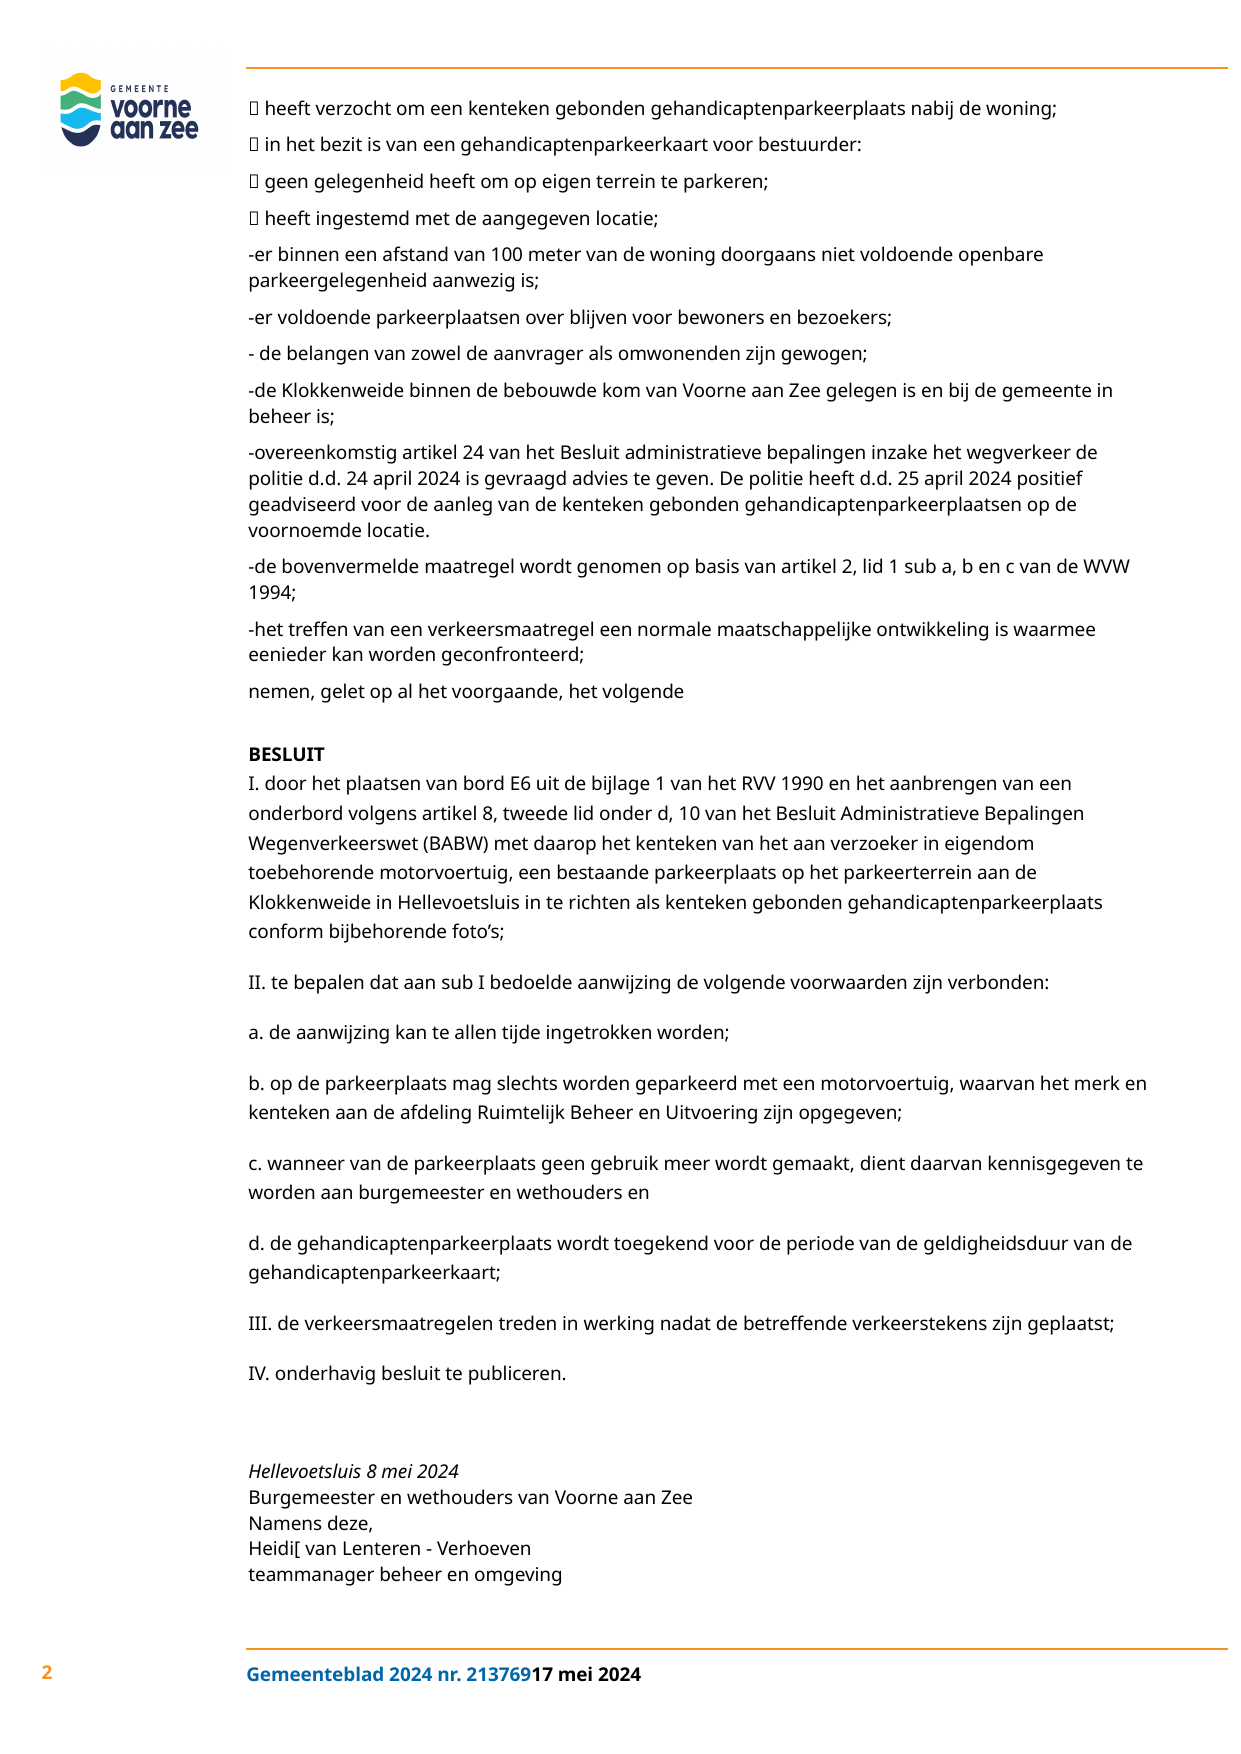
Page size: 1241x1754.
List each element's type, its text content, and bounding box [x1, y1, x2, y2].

text II. te bepalen dat aan sub I bedoelde aanwijzing de volgende voorwaarden zijn verbonden: [248, 969, 1152, 994]
text -er binnen een afstand van 100 meter van de woning doorgaans niet voldoende openbare parkeergelegenheid aanwezig is; [248, 241, 1152, 293]
text Burgemeester en wethouders van Voorne aan Zee [248, 1484, 1152, 1510]
text IV. onderhavig besluit te publiceren. [248, 1360, 1152, 1386]
picture [41, 47, 231, 172]
text Namens deze, [248, 1510, 1152, 1536]
text  in het bezit is van een gehandicaptenparkeerkaart voor bestuurder: [248, 131, 1152, 157]
text -de Klokkenweide binnen de bebouwde kom van Voorne aan Zee gelegen is en bij de gemeente in beheer is; [248, 377, 1152, 429]
text I. door het plaatsen van bord E6 uit de bijlage 1 van het RVV 1990 en het aanbrengen van een onderbord volgens artikel 8, tweede lid onder d, 10 van het Besluit Administratieve Bepalingen Wegenverkeerswet (BABW) met daarop het kenteken van het aan verzoeker in eigendom toebehorende motorvoertuig, een bestaande parkeerplaats op het parkeerterrein aan de Klokkenweide in Hellevoetsluis in te richten als kenteken gebonden gehandicaptenparkeerplaats conform bijbehorende foto’s; [248, 771, 1152, 944]
text  heeft ingestemd met de aangegeven locatie; [248, 205, 1152, 231]
text Hellevoetsluis 8 mei 2024 [248, 1458, 1152, 1484]
text -overeenkomstig artikel 24 van het Besluit administratieve bepalingen inzake het wegverkeer de politie d.d. 24 april 2024 is gevraagd advies te geven. De politie heeft d.d. 25 april 2024 positief geadviseerd voor de aanleg van de kenteken gebonden gehandicaptenparkeerplaatsen op de voornoemde locatie. [248, 439, 1152, 542]
text c. wanneer van de parkeerplaats geen gebruik meer wordt gemaakt, dient daarvan kennisgegeven te worden aan burgemeester en wethouders en [248, 1150, 1152, 1205]
text -de bovenvermelde maatregel wordt genomen op basis van artikel 2, lid 1 sub a, b en c van de WVW 1994; [248, 553, 1152, 605]
text -het treffen van een verkeersmaatregel een normale maatschappelijke ontwikkeling is waarmee eenieder kan worden geconfronteerd; [248, 616, 1152, 667]
text - de belangen van zowel de aanvrager als omwonenden zijn gewogen; [248, 341, 1152, 366]
text Heidi[ van Lenteren - Verhoeven [248, 1536, 1152, 1561]
text b. op de parkeerplaats mag slechts worden geparkeerd met een motorvoertuig, waarvan het merk en kenteken aan de afdeling Ruimtelijk Beheer en Uitvoering zijn opgegeven; [248, 1070, 1152, 1125]
text III. de verkeersmaatregelen treden in werking nadat de betreffende verkeerstekens zijn geplaatst; [248, 1310, 1152, 1335]
text  heeft verzocht om een kenteken gebonden gehandicaptenparkeerplaats nabij de woning; [248, 95, 1152, 121]
text BESLUIT [248, 741, 1152, 767]
text nemen, gelet op al het voorgaande, het volgende [248, 678, 1152, 704]
text  geen gelegenheid heeft om op eigen terrein te parkeren; [248, 168, 1152, 194]
text teammanager beheer en omgeving [248, 1561, 1152, 1587]
text d. de gehandicaptenparkeerplaats wordt toegekend voor de periode van de geldigheidsduur van de gehandicaptenparkeerkaart; [248, 1230, 1152, 1285]
text a. de aanwijzing kan te allen tijde ingetrokken worden; [248, 1019, 1152, 1045]
text -er voldoende parkeerplaatsen over blijven voor bewoners en bezoekers; [248, 304, 1152, 329]
